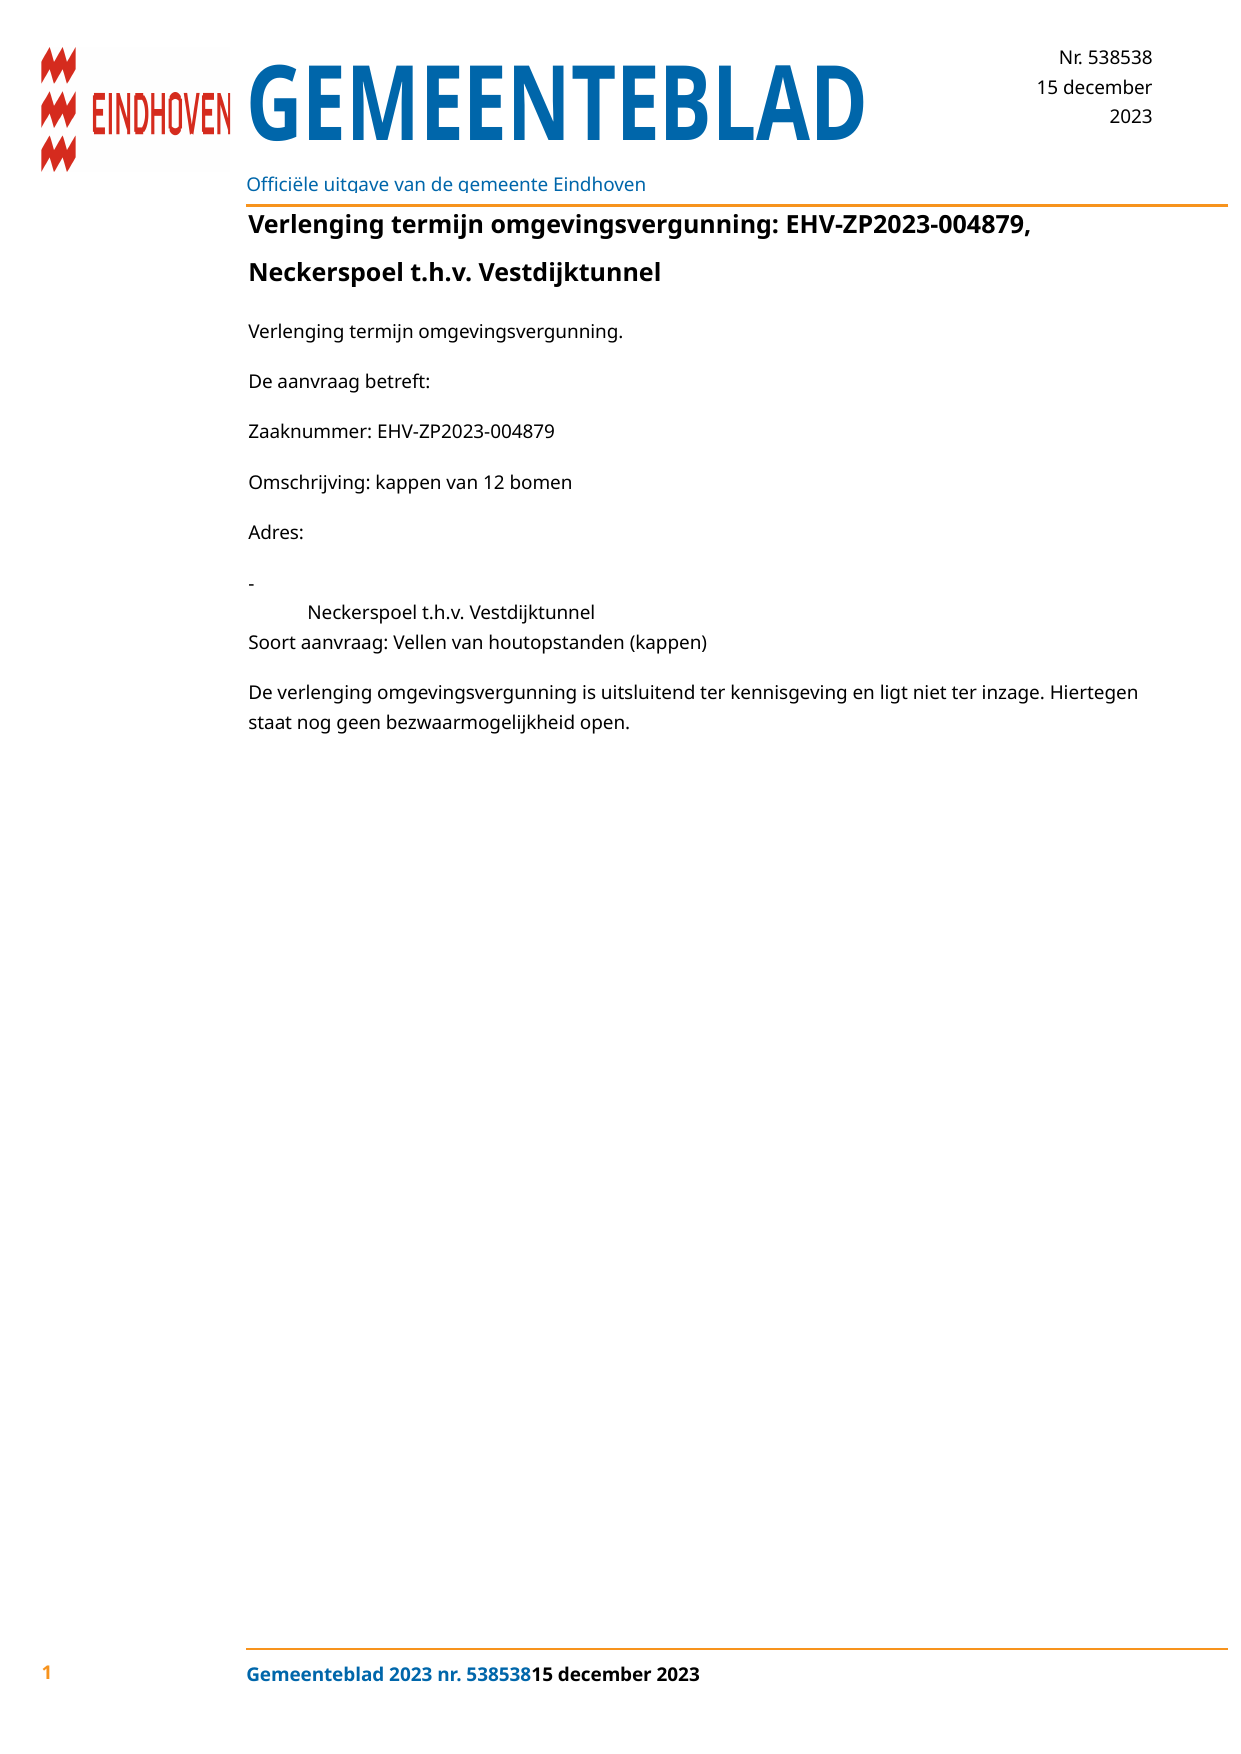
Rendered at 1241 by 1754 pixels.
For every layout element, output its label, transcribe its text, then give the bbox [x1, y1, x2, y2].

text Omschrijving: kappen van 12 bomen [248, 469, 1152, 495]
list Neckerspoel t.h.v. Vestdijktunnel [248, 599, 1152, 625]
text De verlenging omgevingsvergunning is uitsluitend ter kennisgeving en ligt niet ter inzage. Hiertegen staat nog geen bezwaarmogelijkheid open. [248, 679, 1152, 735]
text Zaaknummer: EHV-ZP2023-004879 [248, 419, 1152, 444]
text Soort aanvraag: Vellen van houtopstanden (kappen) [248, 629, 1152, 655]
text Verlenging termijn omgevingsvergunning: EHV-ZP2023-004879, Neckerspoel t.h.v. Vestdijktunnel [248, 207, 1152, 288]
text Verlenging termijn omgevingsvergunning. [248, 318, 1152, 344]
text Adres: [248, 519, 1152, 545]
picture [41, 47, 231, 172]
text De aanvraag betreft: [248, 368, 1152, 394]
